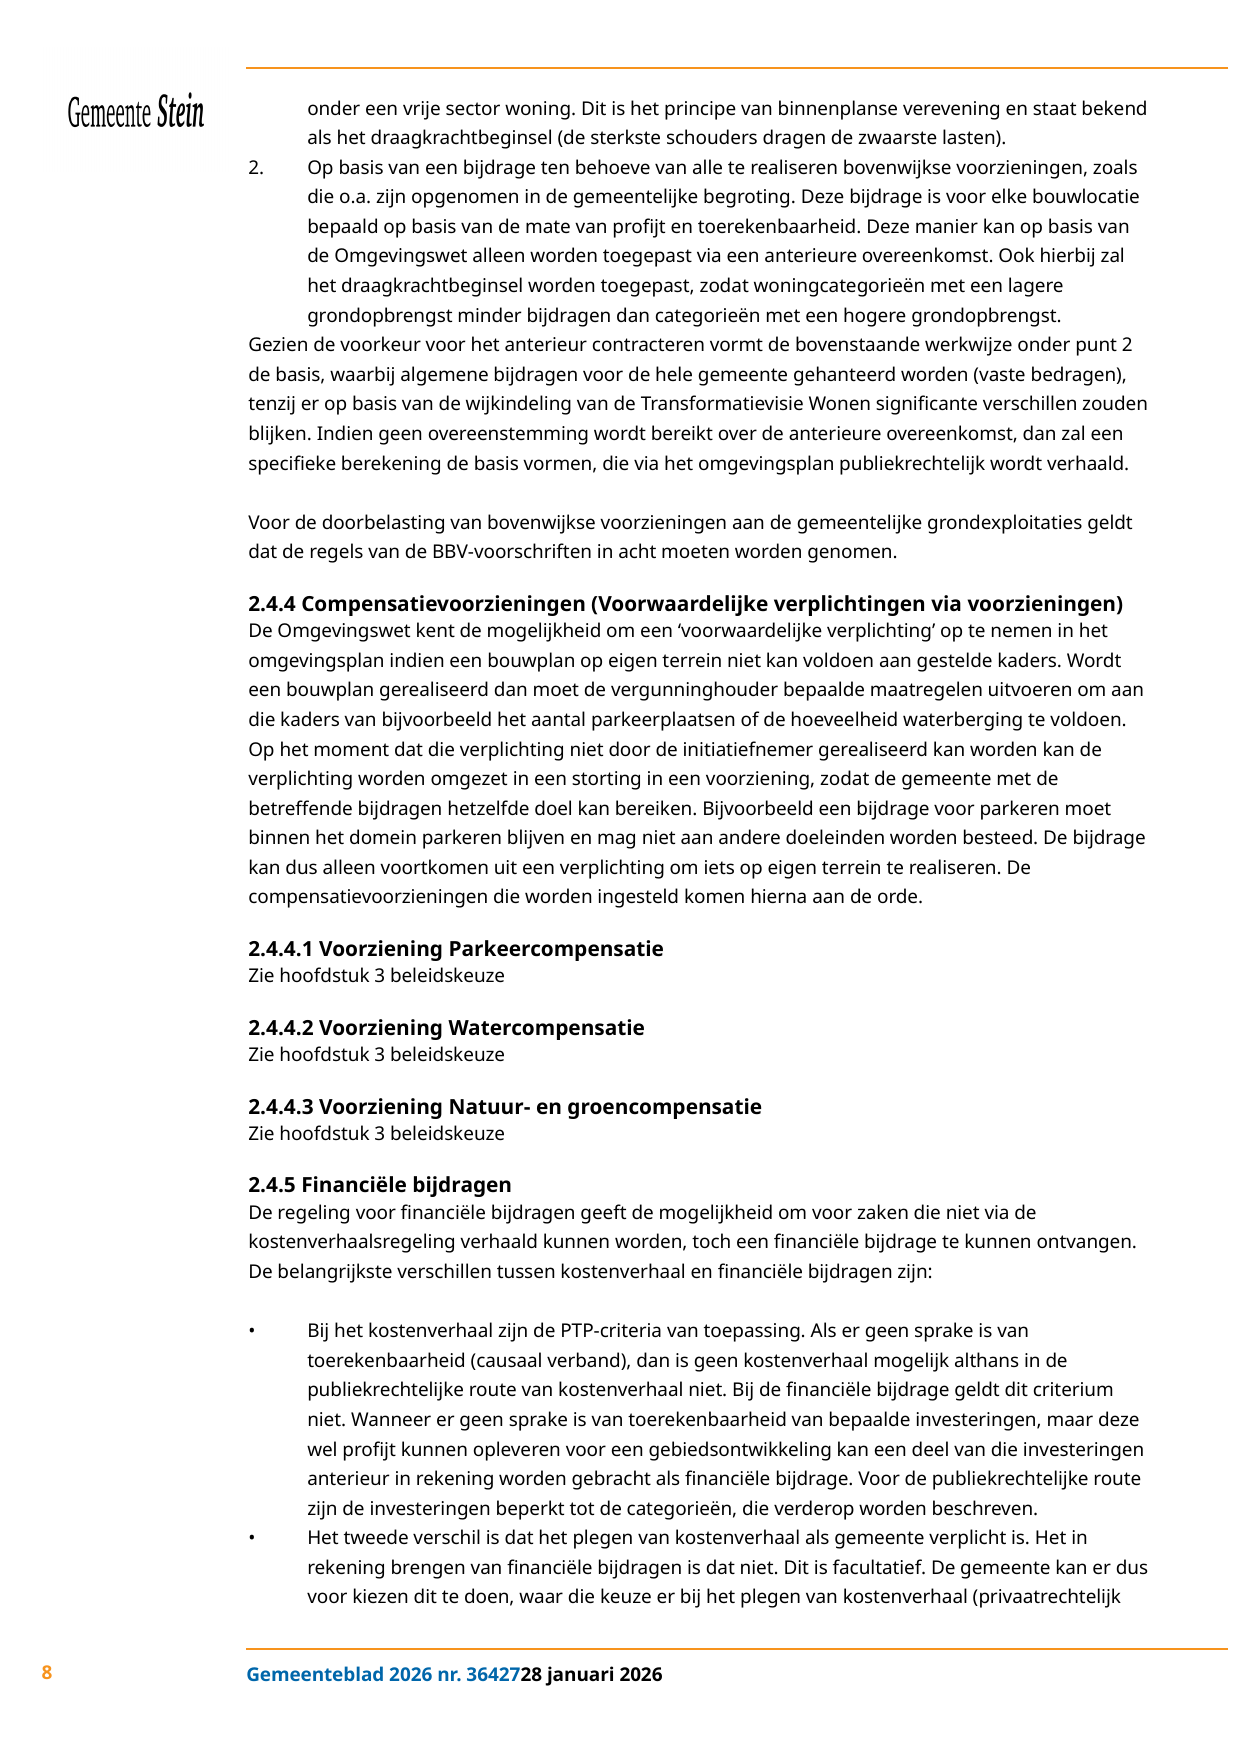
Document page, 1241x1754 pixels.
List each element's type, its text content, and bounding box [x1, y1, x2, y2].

text 2.4.4.2 Voorziening Watercompensatie [248, 1013, 1152, 1041]
text De regeling voor financiële bijdragen geeft de mogelijkheid om voor zaken die niet via de kostenverhaalsregeling verhaald kunnen worden, toch een financiële bijdrage te kunnen ontvangen. [248, 1199, 1152, 1254]
text Gezien de voorkeur voor het anterieur contracteren vormt de bovenstaande werkwijze onder punt 2 de basis, waarbij algemene bijdragen voor de hele gemeente gehanteerd worden (vaste bedragen), tenzij er op basis van de wijkindeling van de Transformatievisie Wonen significante verschillen zouden blijken. Indien geen overeenstemming wordt bereikt over de anterieure overeenkomst, dan zal een specifieke berekening de basis vormen, die via het omgevingsplan publiekrechtelijk wordt verhaald. [248, 331, 1152, 476]
text De belangrijkste verschillen tussen kostenverhaal en financiële bijdragen zijn: [248, 1258, 1152, 1284]
list Bij het kostenverhaal zijn de PTP-criteria van toepassing. Als er geen sprake is van toerekenbaarheid (causaal verband), dan is geen kostenverhaal mogelijk althans in de publiekrechtelijke route van kostenverhaal niet. Bij de financiële bijdrage geldt dit criterium niet. Wanneer er geen sprake is van toerekenbaarheid van bepaalde investeringen, maar deze wel profijt kunnen opleveren voor een gebiedsontwikkeling kan een deel van die investeringen anterieur in rekening worden gebracht als financiële bijdrage. Voor de publiekrechtelijke route zijn de investeringen beperkt tot de categorieën, die verderop worden beschreven. [248, 1317, 1152, 1521]
text Zie hoofdstuk 3 beleidskeuze [248, 1041, 1152, 1067]
list onder een vrije sector woning. Dit is het principe van binnenplanse verevening en staat bekend als het draagkrachtbeginsel (de sterkste schouders dragen de zwaarste lasten). [248, 95, 1152, 150]
picture [41, 47, 231, 172]
text Zie hoofdstuk 3 beleidskeuze [248, 962, 1152, 988]
text De Omgevingswet kent de mogelijkheid om een ‘voorwaardelijke verplichting’ op te nemen in het omgevingsplan indien een bouwplan op eigen terrein niet kan voldoen aan gestelde kaders. Wordt een bouwplan gerealiseerd dan moet de vergunninghouder bepaalde maatregelen uitvoeren om aan die kaders van bijvoorbeeld het aantal parkeerplaatsen of de hoeveelheid waterberging te voldoen. Op het moment dat die verplichting niet door de initiatiefnemer gerealiseerd kan worden kan de verplichting worden omgezet in een storting in een voorziening, zodat de gemeente met de betreffende bijdragen hetzelfde doel kan bereiken. Bijvoorbeeld een bijdrage voor parkeren moet binnen het domein parkeren blijven en mag niet aan andere doeleinden worden besteed. De bijdrage kan dus alleen voortkomen uit een verplichting om iets op eigen terrein te realiseren. De compensatievoorzieningen die worden ingesteld komen hierna aan de orde. [248, 617, 1152, 909]
text 2.4.5 Financiële bijdragen [248, 1171, 1152, 1199]
text Voor de doorbelasting van bovenwijkse voorzieningen aan de gemeentelijke grondexploitaties geldt dat de regels van de BBV-voorschriften in acht moeten worden genomen. [248, 509, 1152, 564]
text Zie hoofdstuk 3 beleidskeuze [248, 1120, 1152, 1146]
list Op basis van een bijdrage ten behoeve van alle te realiseren bovenwijkse voorzieningen, zoals die o.a. zijn opgenomen in de gemeentelijke begroting. Deze bijdrage is voor elke bouwlocatie bepaald op basis van de mate van profijt en toerekenbaarheid. Deze manier kan op basis van de Omgevingswet alleen worden toegepast via een anterieure overeenkomst. Ook hierbij zal het draagkrachtbeginsel worden toegepast, zodat woningcategorieën met een lagere grondopbrengst minder bijdragen dan categorieën met een hogere grondopbrengst. [248, 154, 1152, 328]
text 2.4.4 Compensatievoorzieningen (Voorwaardelijke verplichtingen via voorzieningen) [248, 589, 1152, 617]
list Het tweede verschil is dat het plegen van kostenverhaal als gemeente verplicht is. Het in rekening brengen van financiële bijdragen is dat niet. Dit is facultatief. De gemeente kan er dus voor kiezen dit te doen, waar die keuze er bij het plegen van kostenverhaal (privaatrechtelijk [248, 1524, 1152, 1609]
text 2.4.4.3 Voorziening Natuur- en groencompensatie [248, 1092, 1152, 1120]
text 2.4.4.1 Voorziening Parkeercompensatie [248, 934, 1152, 962]
